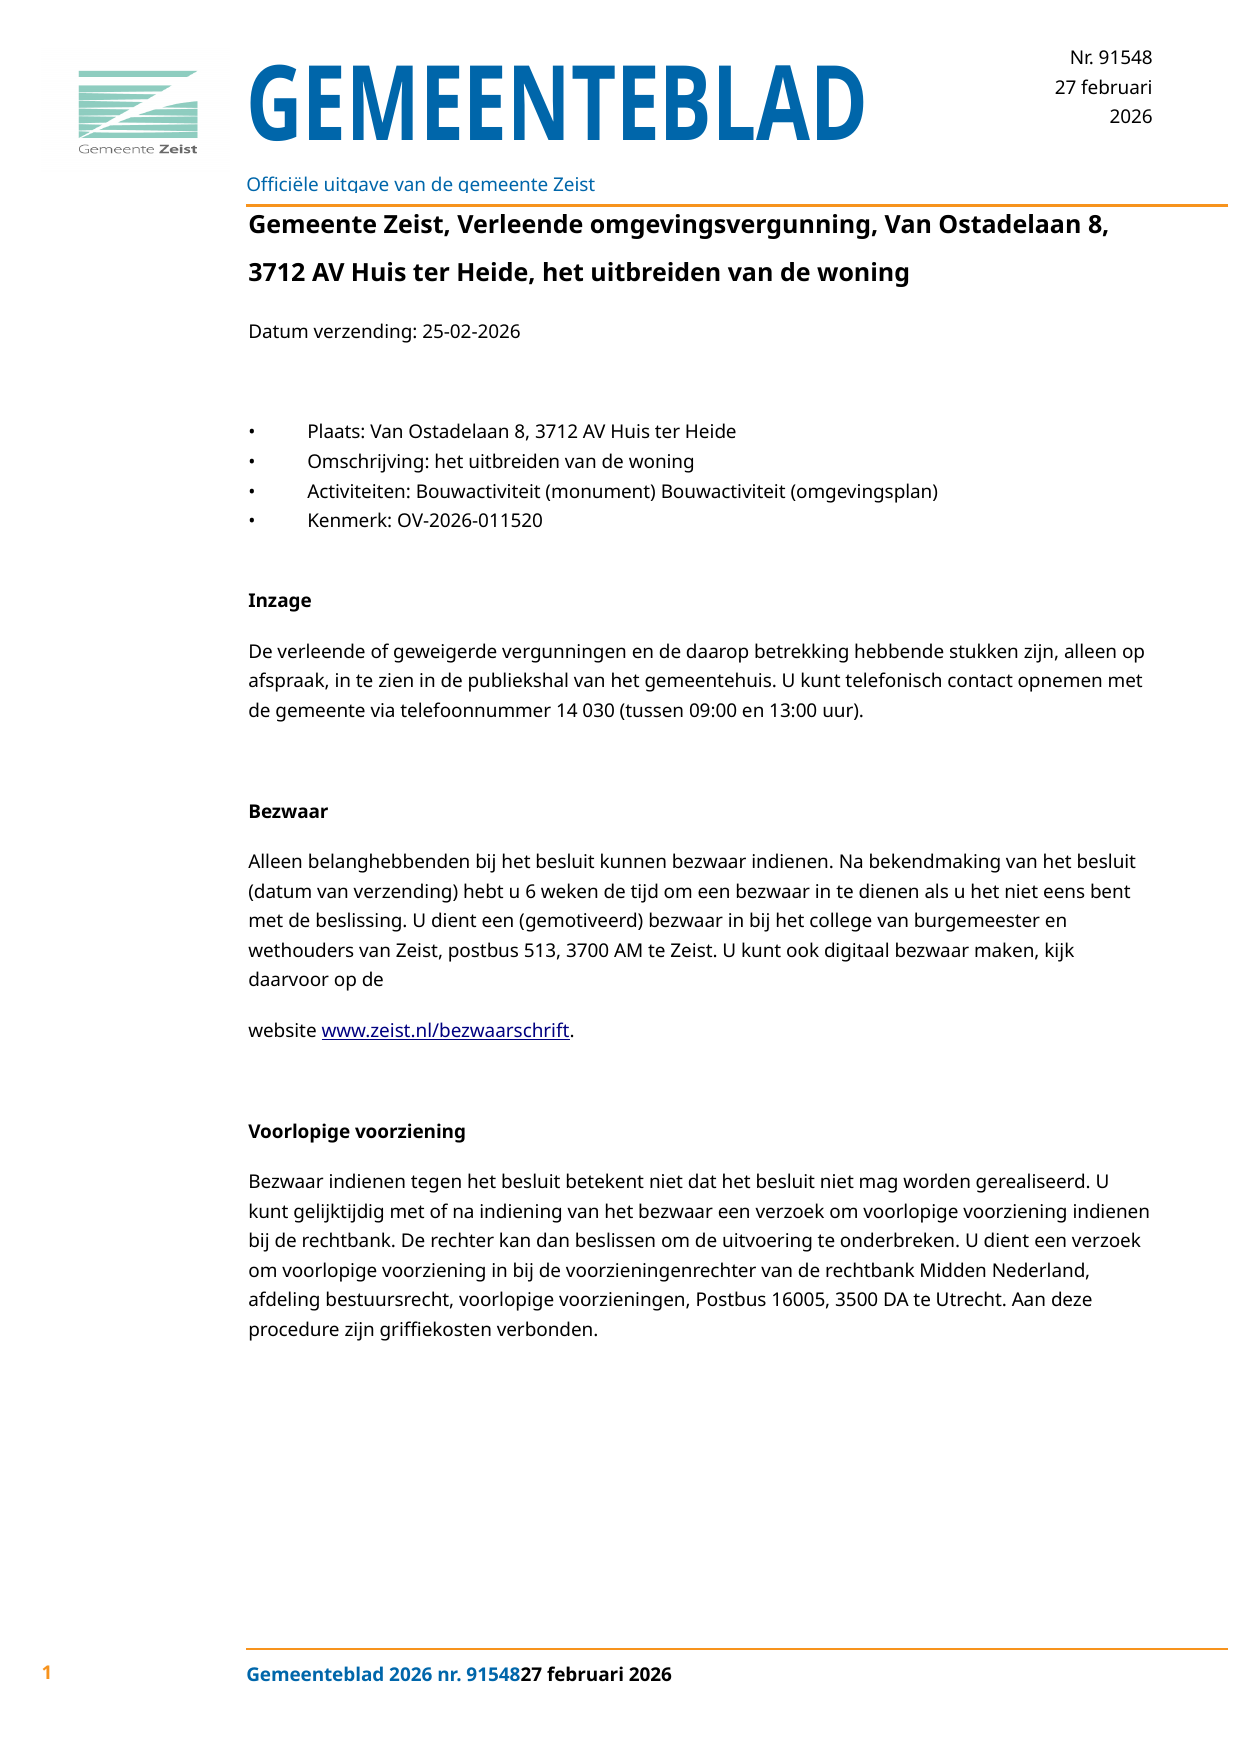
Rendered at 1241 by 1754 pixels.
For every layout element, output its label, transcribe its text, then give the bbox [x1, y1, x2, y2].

list Activiteiten: Bouwactiviteit (monument) Bouwactiviteit (omgevingsplan) [248, 478, 1152, 504]
text Bezwaar [248, 798, 1152, 824]
text Alleen belanghebbenden bij het besluit kunnen bezwaar indienen. Na bekendmaking van het besluit (datum van verzending) hebt u 6 weken de tijd om een bezwaar in te dienen als u het niet eens bent met de beslissing. U dient een (gemotiveerd) bezwaar in bij het college van burgemeester en wethouders van Zeist, postbus 513, 3700 AM te Zeist. U kunt ook digitaal bezwaar maken, kijk daarvoor op de [248, 848, 1152, 992]
list Omschrijving: het uitbreiden van de woning [248, 448, 1152, 474]
text Datum verzending: 25-02-2026 [248, 318, 1152, 344]
text website www.zeist.nl/bezwaarschrift. [248, 1017, 1152, 1043]
text Inzage [248, 587, 1152, 613]
list Plaats: Van Ostadelaan 8, 3712 AV Huis ter Heide [248, 419, 1152, 444]
text De verleende of geweigerde vergunningen en de daarop betrekking hebbende stukken zijn, alleen op afspraak, in te zien in de publiekshal van het gemeentehuis. U kunt telefonisch contact opnemen met de gemeente via telefoonnummer 14 030 (tussen 09:00 en 13:00 uur). [248, 638, 1152, 723]
text Gemeente Zeist, Verleende omgevingsvergunning, Van Ostadelaan 8, 3712 AV Huis ter Heide, het uitbreiden van de woning [248, 207, 1152, 288]
text Voorlopige voorziening [248, 1118, 1152, 1144]
picture [41, 47, 231, 172]
text Bezwaar indienen tegen het besluit betekent niet dat het besluit niet mag worden gerealiseerd. U kunt gelijktijdig met of na indiening van het bezwaar een verzoek om voorlopige voorziening indienen bij de rechtbank. De rechter kan dan beslissen om de uitvoering te onderbreken. U dient een verzoek om voorlopige voorziening in bij de voorzieningenrechter van de rechtbank Midden Nederland, afdeling bestuursrecht, voorlopige voorzieningen, Postbus 16005, 3500 DA te Utrecht. Aan deze procedure zijn griffiekosten verbonden. [248, 1168, 1152, 1342]
list Kenmerk: OV-2026-011520 [248, 507, 1152, 533]
